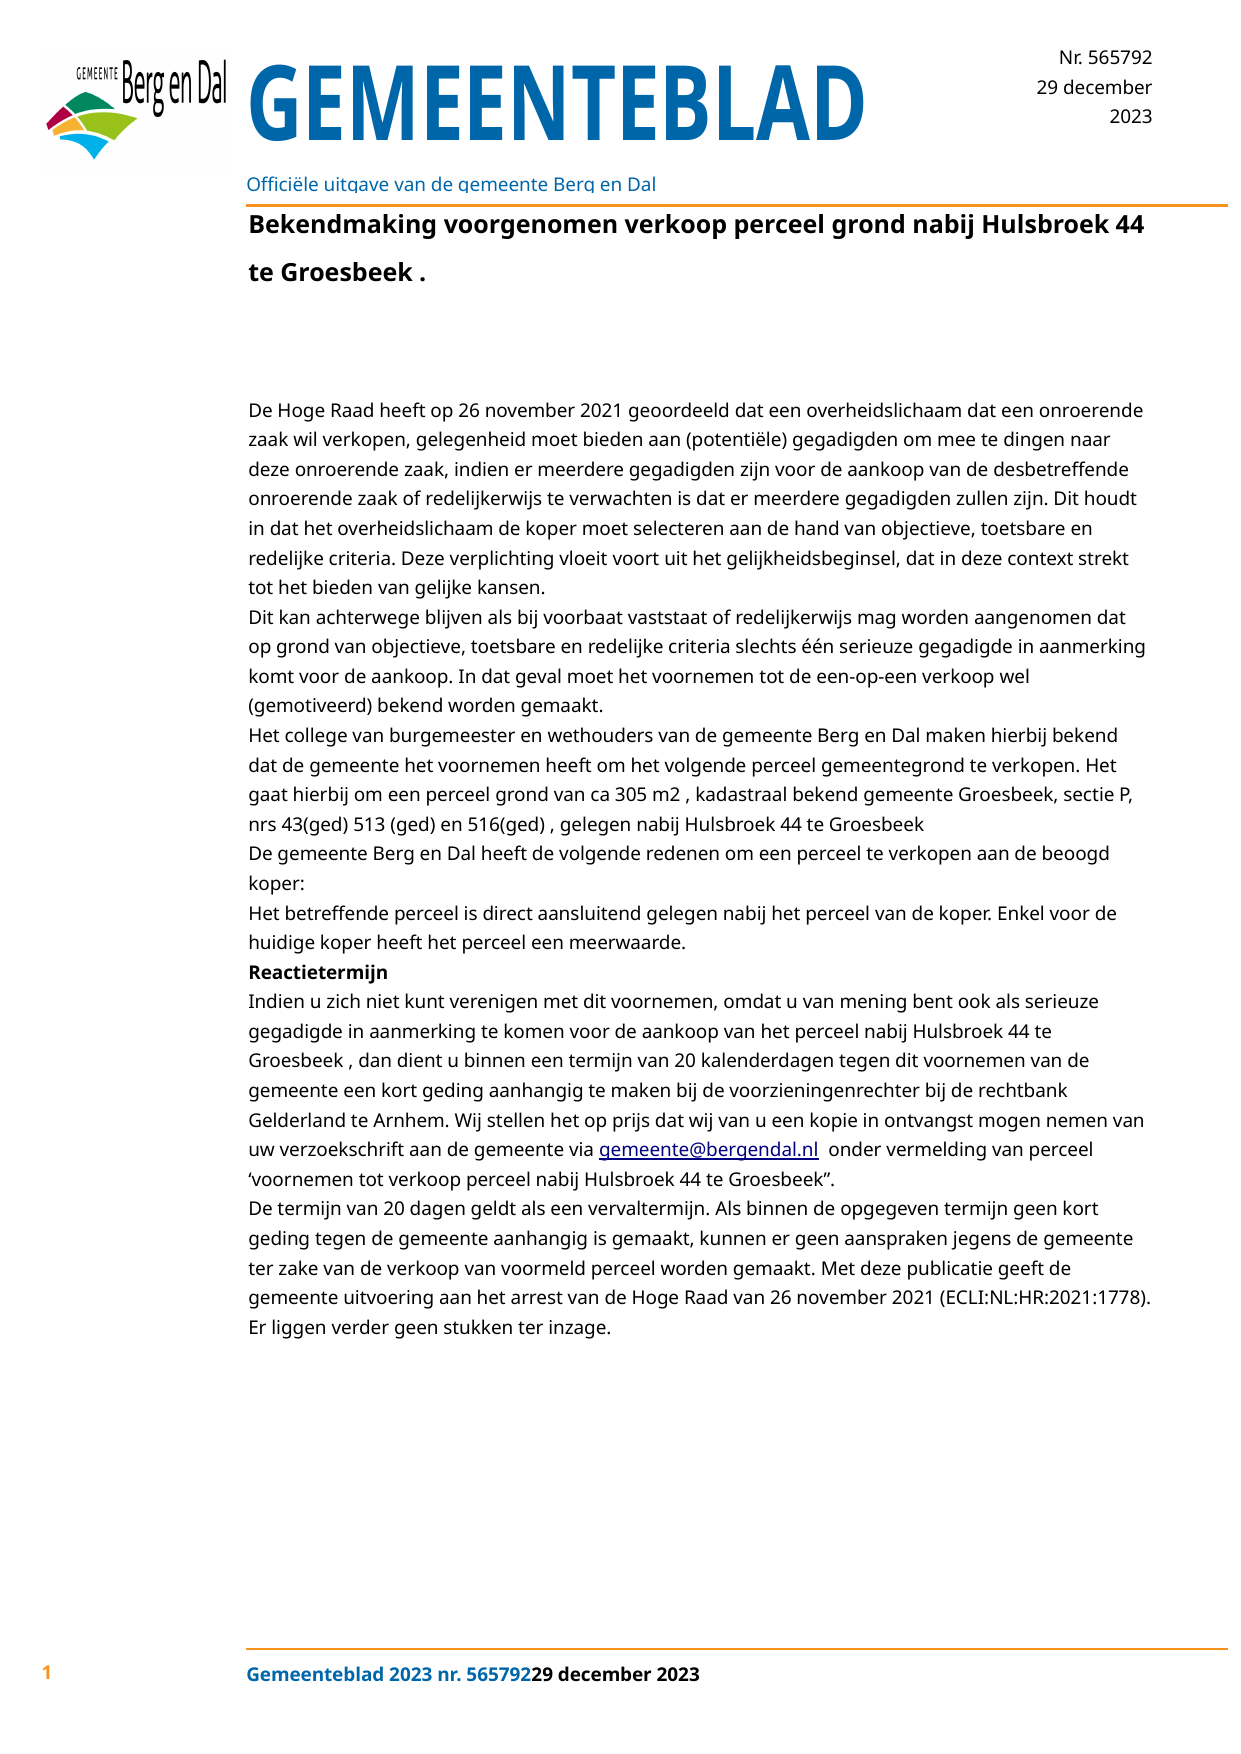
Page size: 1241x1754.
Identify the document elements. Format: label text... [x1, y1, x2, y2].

text Indien u zich niet kunt verenigen met dit voornemen, omdat u van mening bent ook als serieuze gegadigde in aanmerking te komen voor de aankoop van het perceel nabij Hulsbroek 44 te Groesbeek , dan dient u binnen een termijn van 20 kalenderdagen tegen dit voornemen van de gemeente een kort geding aanhangig te maken bij de voorzieningenrechter bij de rechtbank Gelderland te Arnhem. Wij stellen het op prijs dat wij van u een kopie in ontvangst mogen nemen van uw verzoekschrift aan de gemeente via gemeente@bergendal.nl onder vermelding van perceel ‘voornemen tot verkoop perceel nabij Hulsbroek 44 te Groesbeek”. [248, 988, 1152, 1192]
text De termijn van 20 dagen geldt als een vervaltermijn. Als binnen de opgegeven termijn geen kort geding tegen de gemeente aanhangig is gemaakt, kunnen er geen aanspraken jegens de gemeente ter zake van de verkoop van voormeld perceel worden gemaakt. Met deze publicatie geeft de gemeente uitvoering aan het arrest van de Hoge Raad van 26 november 2021 (ECLI:NL:HR:2021:1778). [248, 1196, 1152, 1310]
text Reactietermijn [248, 959, 1152, 984]
text De Hoge Raad heeft op 26 november 2021 geoordeeld dat een overheidslichaam dat een onroerende zaak wil verkopen, gelegenheid moet bieden aan (potentiële) gegadigden om mee te dingen naar deze onroerende zaak, indien er meerdere gegadigden zijn voor de aankoop van de desbetreffende onroerende zaak of redelijkerwijs te verwachten is dat er meerdere gegadigden zullen zijn. Dit houdt in dat het overheidslichaam de koper moet selecteren aan de hand van objectieve, toetsbare en redelijke criteria. Deze verplichting vloeit voort uit het gelijkheidsbeginsel, dat in deze context strekt tot het bieden van gelijke kansen. [248, 397, 1152, 600]
text Het betreffende perceel is direct aansluitend gelegen nabij het perceel van de koper. Enkel voor de huidige koper heeft het perceel een meerwaarde. [248, 900, 1152, 955]
picture [41, 47, 231, 172]
text Dit kan achterwege blijven als bij voorbaat vaststaat of redelijkerwijs mag worden aangenomen dat op grond van objectieve, toetsbare en redelijke criteria slechts één serieuze gegadigde in aanmerking komt voor de aankoop. In dat geval moet het voornemen tot de een-op-een verkoop wel (gemotiveerd) bekend worden gemaakt. [248, 604, 1152, 718]
text De gemeente Berg en Dal heeft de volgende redenen om een perceel te verkopen aan de beoogd koper: [248, 841, 1152, 896]
text Bekendmaking voorgenomen verkoop perceel grond nabij Hulsbroek 44 te Groesbeek . [248, 207, 1152, 288]
text Het college van burgemeester en wethouders van de gemeente Berg en Dal maken hierbij bekend dat de gemeente het voornemen heeft om het volgende perceel gemeentegrond te verkopen. Het gaat hierbij om een perceel grond van ca 305 m2 , kadastraal bekend gemeente Groesbeek, sectie P, nrs 43(ged) 513 (ged) en 516(ged) , gelegen nabij Hulsbroek 44 te Groesbeek [248, 722, 1152, 837]
text Er liggen verder geen stukken ter inzage. [248, 1314, 1152, 1339]
